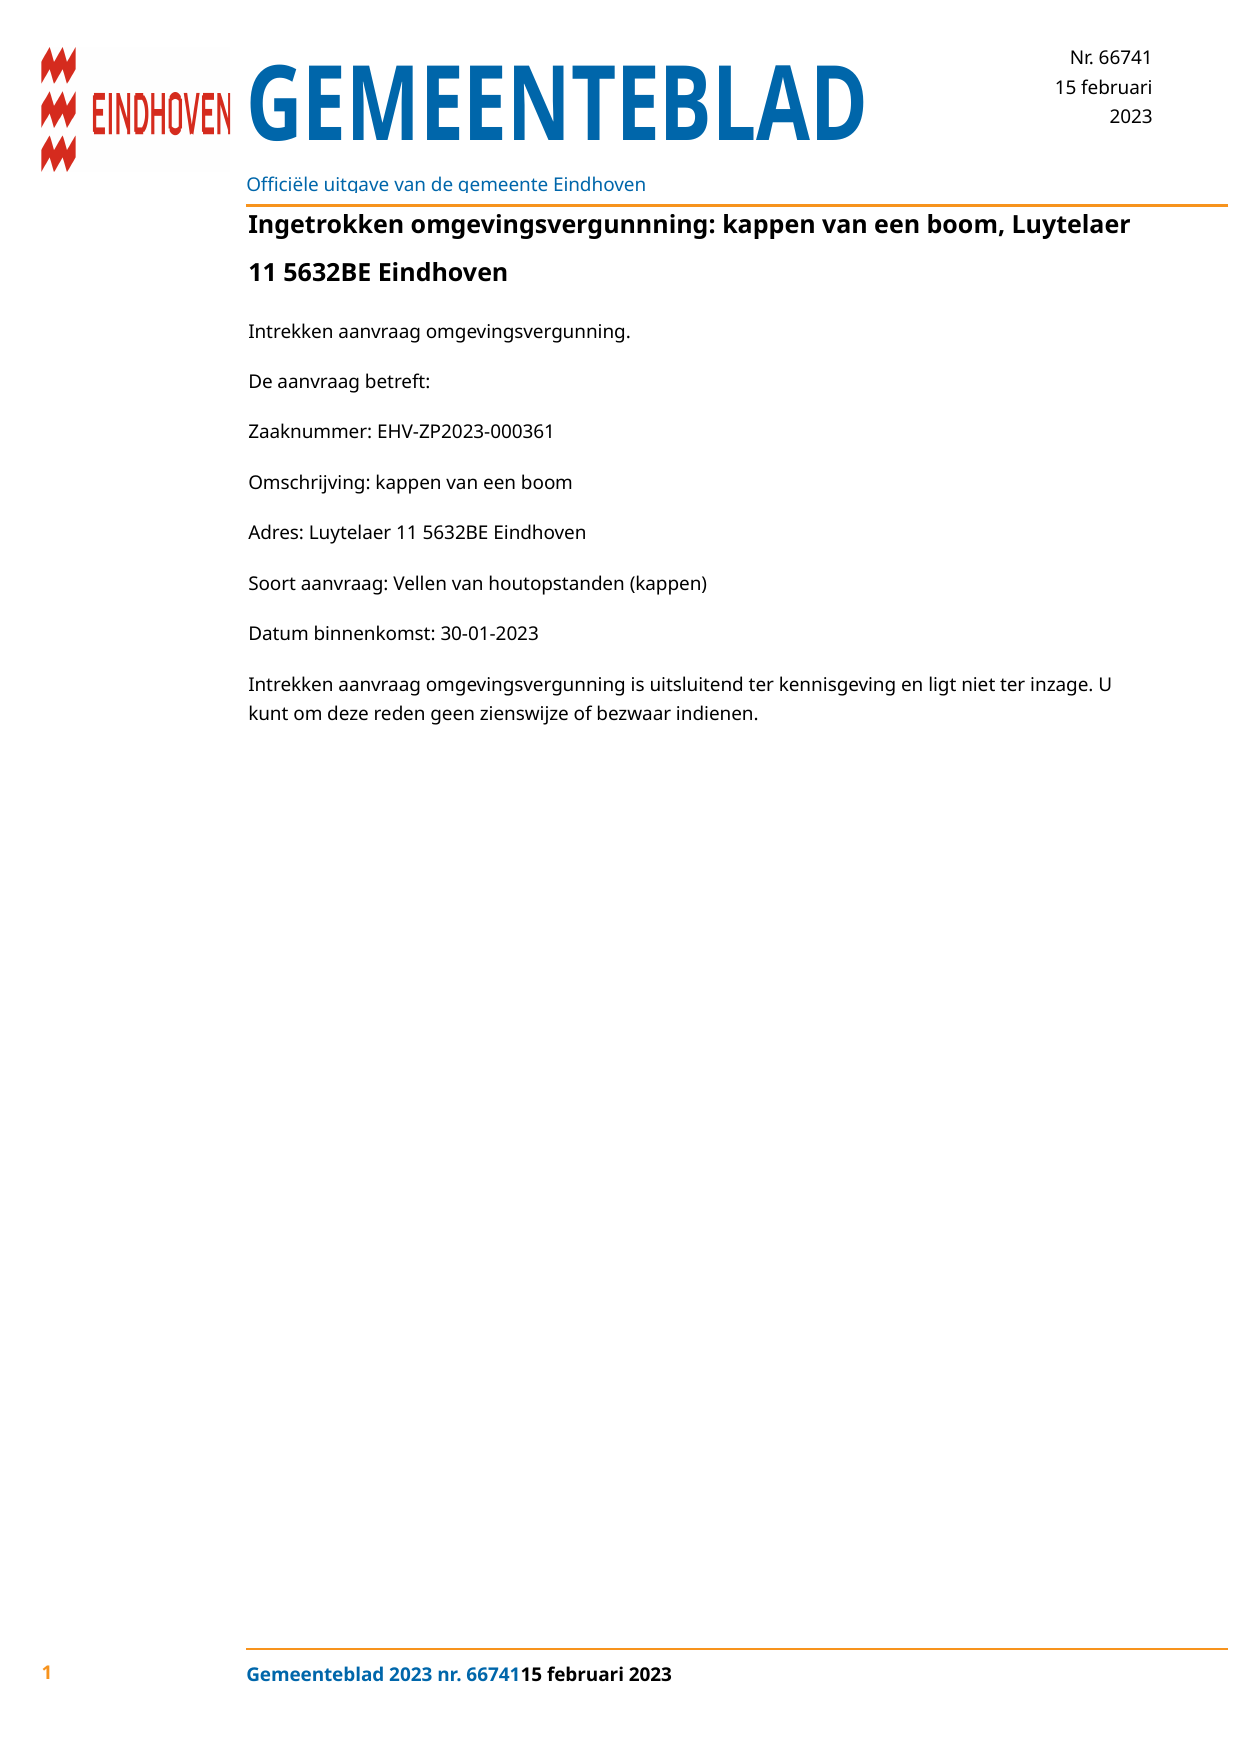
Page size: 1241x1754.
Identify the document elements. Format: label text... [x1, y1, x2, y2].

text Zaaknummer: EHV-ZP2023-000361 [248, 419, 1152, 444]
picture [41, 47, 231, 172]
text Intrekken aanvraag omgevingsvergunning is uitsluitend ter kennisgeving en ligt niet ter inzage. U kunt om deze reden geen zienswijze of bezwaar indienen. [248, 671, 1152, 726]
text Intrekken aanvraag omgevingsvergunning. [248, 318, 1152, 344]
text De aanvraag betreft: [248, 368, 1152, 394]
text Datum binnenkomst: 30-01-2023 [248, 620, 1152, 646]
text Omschrijving: kappen van een boom [248, 469, 1152, 495]
text Adres: Luytelaer 11 5632BE Eindhoven [248, 519, 1152, 545]
text Ingetrokken omgevingsvergunnning: kappen van een boom, Luytelaer 11 5632BE Eindhoven [248, 207, 1152, 288]
text Soort aanvraag: Vellen van houtopstanden (kappen) [248, 570, 1152, 596]
